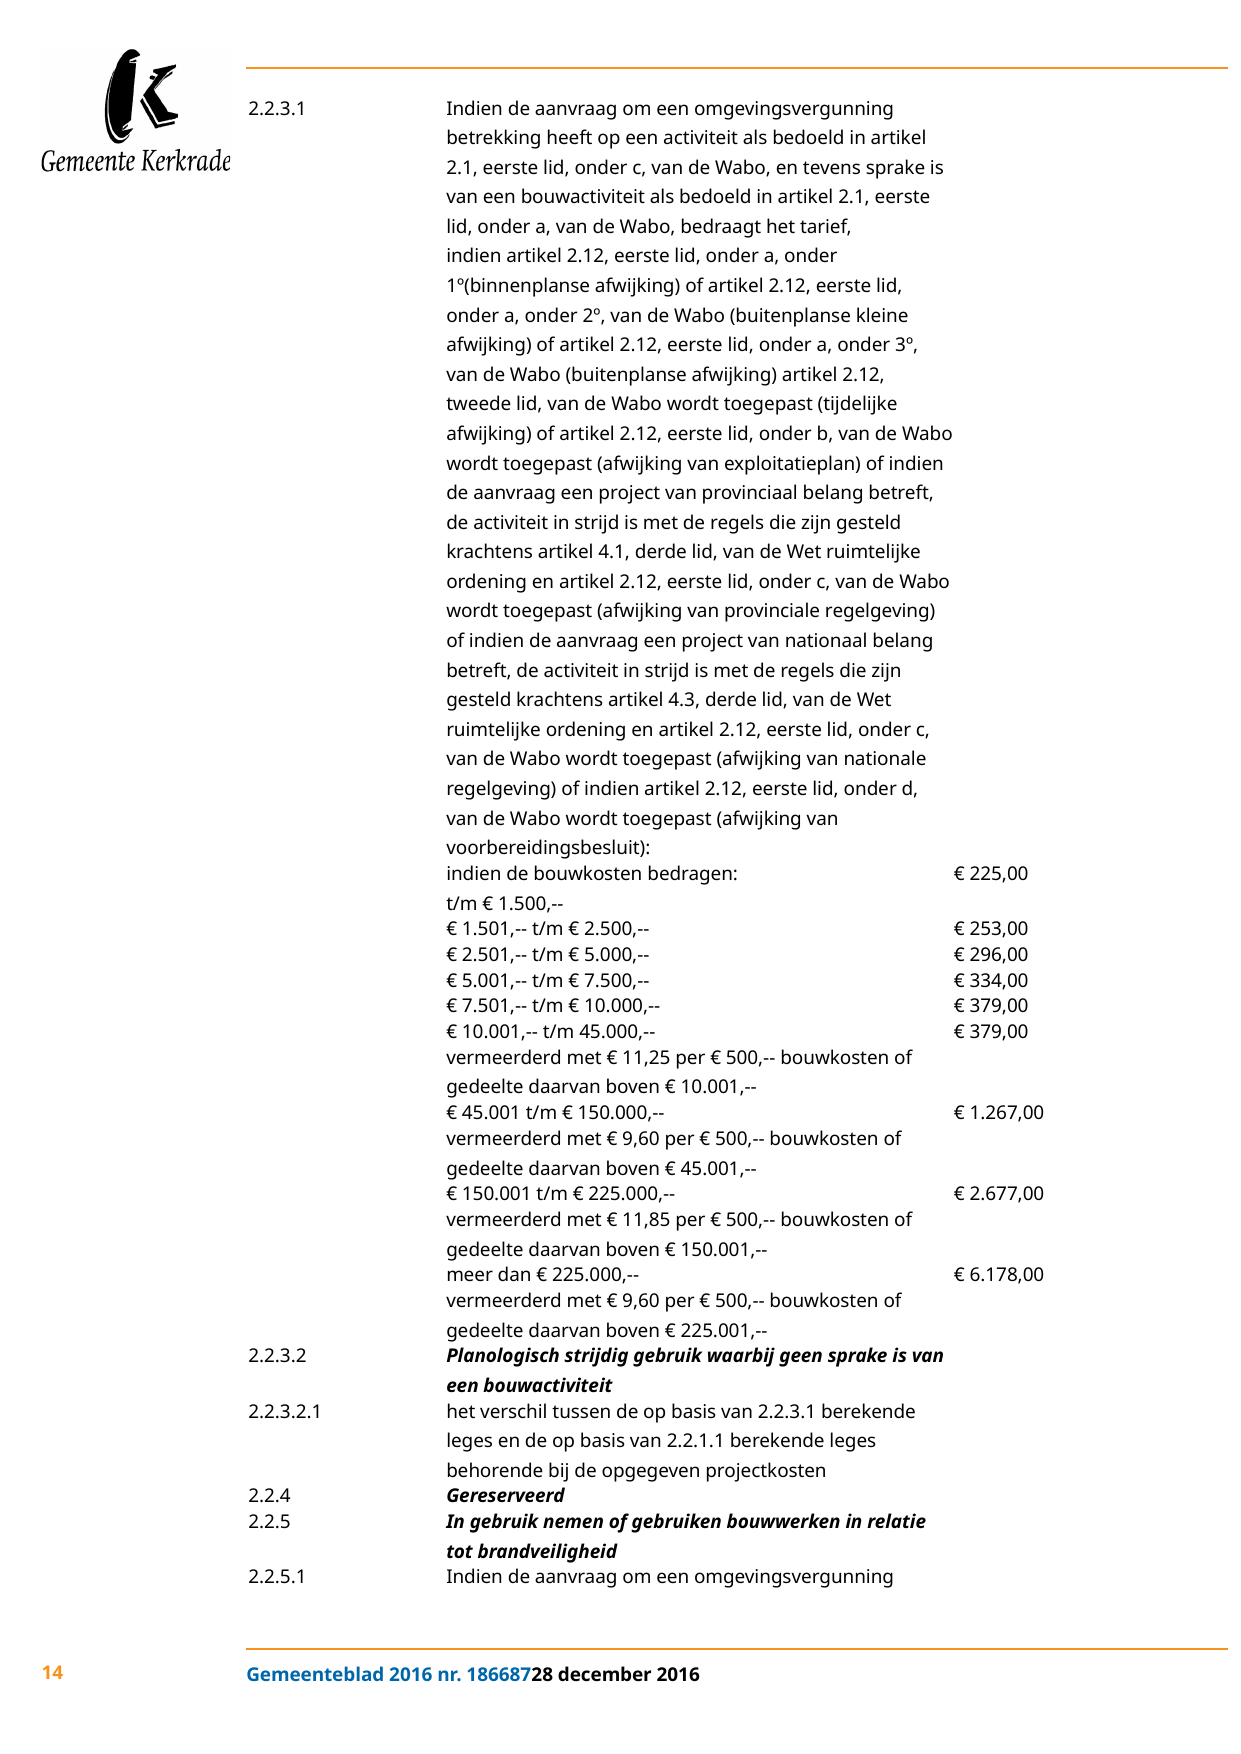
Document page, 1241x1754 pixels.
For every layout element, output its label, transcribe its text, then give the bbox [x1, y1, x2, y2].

table_cell € 2.501,-- t/m € 5.000,-- [446, 941, 954, 967]
table_cell Indien de aanvraag om een omgevingsvergunning [446, 1564, 954, 1589]
table_cell € 296,00 [954, 941, 1152, 967]
table_cell vermeerderd met € 11,25 per € 500,-- bouwkosten of gedeelte daarvan boven € 10.001,-- [446, 1044, 954, 1099]
table_cell 2.2.3.2.1 [248, 1398, 446, 1483]
table_cell [954, 1287, 1152, 1342]
table_cell [954, 1343, 1152, 1398]
table_cell vermeerderd met € 11,85 per € 500,-- bouwkosten of gedeelte daarvan boven € 150.001,-- [446, 1206, 954, 1261]
table_cell [248, 1287, 446, 1342]
table_cell [248, 915, 446, 941]
table_cell [954, 1509, 1152, 1564]
table_cell In gebruik nemen of gebruiken bouwwerken in relatie tot brandveiligheid [446, 1509, 954, 1564]
table_cell [248, 993, 446, 1018]
table_cell [954, 1044, 1152, 1099]
table_cell indien de bouwkosten bedragen: t/m € 1.500,-- [446, 860, 954, 915]
table_cell Gereserveerd [446, 1483, 954, 1508]
table_cell [248, 967, 446, 993]
table_cell 2.2.5.1 [248, 1564, 446, 1589]
table_cell € 334,00 [954, 967, 1152, 993]
table_cell € 1.501,-- t/m € 2.500,-- [446, 915, 954, 941]
table_cell [248, 1261, 446, 1287]
table_cell [954, 1125, 1152, 1180]
table_cell € 379,00 [954, 1018, 1152, 1044]
table_cell [954, 1206, 1152, 1261]
table_cell [248, 1044, 446, 1099]
table_cell [954, 1398, 1152, 1483]
table_cell € 10.001,-- t/m 45.000,-- [446, 1018, 954, 1044]
table_cell 2.2.5 [248, 1509, 446, 1564]
table_cell € 1.267,00 [954, 1099, 1152, 1125]
table_cell 2.2.3.2 [248, 1343, 446, 1398]
table_cell Indien de aanvraag om een omgevingsvergunning betrekking heeft op een activiteit als bedoeld in artikel 2.1, eerste lid, onder c, van de Wabo, en tevens sprake is van een bouwactiviteit als bedoeld in artikel 2.1, eerste lid, onder a, van de Wabo, bedraagt het tarief, indien artikel 2.12, eerste lid, onder a, onder 1º(binnenplanse afwijking) of artikel 2.12, eerste lid, onder a, onder 2º, van de Wabo (buitenplanse kleine afwijking) of artikel 2.12, eerste lid, onder a, onder 3º, van de Wabo (buitenplanse afwijking) artikel 2.12, tweede lid, van de Wabo wordt toegepast (tijdelijke afwijking) of artikel 2.12, eerste lid, onder b, van de Wabo wordt toegepast (afwijking van exploitatieplan) of indien de aanvraag een project van provinciaal belang betreft, de activiteit in strijd is met de regels die zijn gesteld krachtens artikel 4.1, derde lid, van de Wet ruimtelijke ordening en artikel 2.12, eerste lid, onder c, van de Wabo wordt toegepast (afwijking van provinciale regelgeving) of indien de aanvraag een project van nationaal belang betreft, de activiteit in strijd is met de regels die zijn gesteld krachtens artikel 4.3, derde lid, van de Wet ruimtelijke ordening en artikel 2.12, eerste lid, onder c, van de Wabo wordt toegepast (afwijking van nationale regelgeving) of indien artikel 2.12, eerste lid, onder d, van de Wabo wordt toegepast (afwijking van voorbereidingsbesluit): [446, 95, 954, 860]
table_cell € 150.001 t/m € 225.000,-- [446, 1180, 954, 1206]
table_cell € 7.501,-- t/m € 10.000,-- [446, 993, 954, 1018]
table_cell [248, 1018, 446, 1044]
table_cell € 45.001 t/m € 150.000,-- [446, 1099, 954, 1125]
table_cell [248, 1099, 446, 1125]
table_cell meer dan € 225.000,-- [446, 1261, 954, 1287]
picture [41, 47, 231, 172]
table_cell Planologisch strijdig gebruik waarbij geen sprake is van een bouwactiviteit [446, 1343, 954, 1398]
table_cell € 379,00 [954, 993, 1152, 1018]
table_cell [248, 1180, 446, 1206]
table_cell het verschil tussen de op basis van 2.2.3.1 berekende leges en de op basis van 2.2.1.1 berekende leges behorende bij de opgegeven projectkosten [446, 1398, 954, 1483]
table_cell vermeerderd met € 9,60 per € 500,-- bouwkosten of gedeelte daarvan boven € 45.001,-- [446, 1125, 954, 1180]
table_cell € 253,00 [954, 915, 1152, 941]
table_cell € 6.178,00 [954, 1261, 1152, 1287]
table_cell [248, 1125, 446, 1180]
table_cell [954, 1564, 1152, 1589]
table_cell [248, 1206, 446, 1261]
table_cell vermeerderd met € 9,60 per € 500,-- bouwkosten of gedeelte daarvan boven € 225.001,-- [446, 1287, 954, 1342]
table_cell € 5.001,-- t/m € 7.500,-- [446, 967, 954, 993]
table_cell [954, 95, 1152, 860]
table_cell € 2.677,00 [954, 1180, 1152, 1206]
table_cell [248, 941, 446, 967]
table_cell € 225,00 [954, 860, 1152, 915]
table_cell 2.2.3.1 [248, 95, 446, 860]
table_cell [248, 860, 446, 915]
table_cell [954, 1483, 1152, 1508]
table_cell 2.2.4 [248, 1483, 446, 1508]
